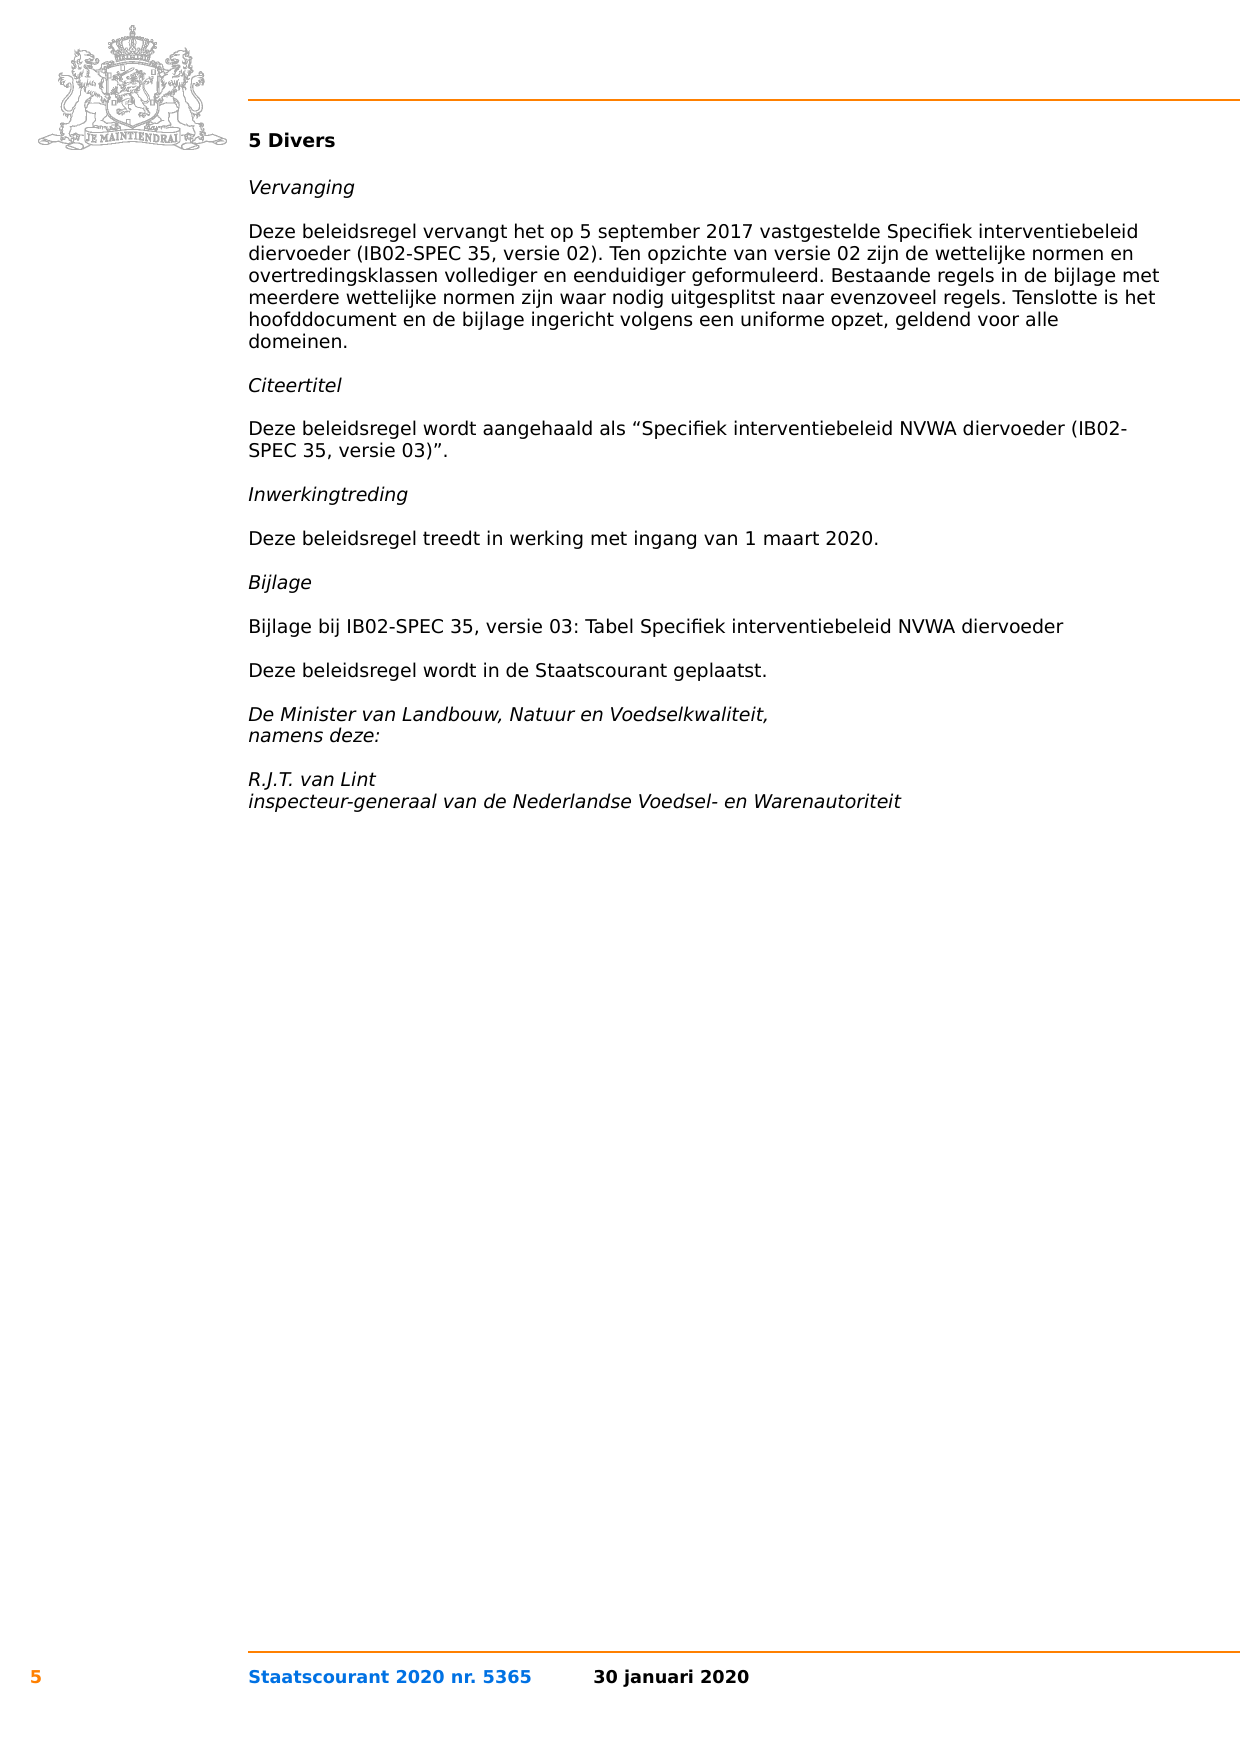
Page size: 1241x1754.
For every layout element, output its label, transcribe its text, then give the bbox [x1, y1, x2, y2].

text Deze beleidsregel treedt in werking met ingang van 1 maart 2020. [248, 528, 1163, 550]
text Deze beleidsregel wordt in de Staatscourant geplaatst. [248, 659, 1163, 682]
picture [38, 25, 227, 150]
subtitle Vervanging [248, 177, 1163, 199]
text De Minister van Landbouw, Natuur en Voedselkwaliteit, namens deze: R.J.T. van Lint inspecteur-generaal van de Nederlandse Voedsel- en Warenautoriteit [248, 703, 1163, 813]
subtitle Citeertitel [248, 374, 1163, 396]
text Bijlage bij IB02-SPEC 35, versie 03: Tabel Specifiek interventiebeleid NVWA diervoeder [248, 616, 1163, 638]
subtitle 5 Divers [248, 130, 1163, 152]
text Deze beleidsregel wordt aangehaald als “Specifiek interventiebeleid NVWA diervoeder (IB02-SPEC 35, versie 03)”. [248, 418, 1163, 462]
subtitle Bijlage [248, 572, 1163, 594]
subtitle Inwerkingtreding [248, 484, 1163, 506]
text Deze beleidsregel vervangt het op 5 september 2017 vastgestelde Specifiek interventiebeleid diervoeder (IB02-SPEC 35, versie 02). Ten opzichte van versie 02 zijn de wettelijke normen en overtredingsklassen vollediger en eenduidiger geformuleerd. Bestaande regels in de bijlage met meerdere wettelijke normen zijn waar nodig uitgesplitst naar evenzoveel regels. Tenslotte is het hoofddocument en de bijlage ingericht volgens een uniforme opzet, geldend voor alle domeinen. [248, 221, 1163, 353]
